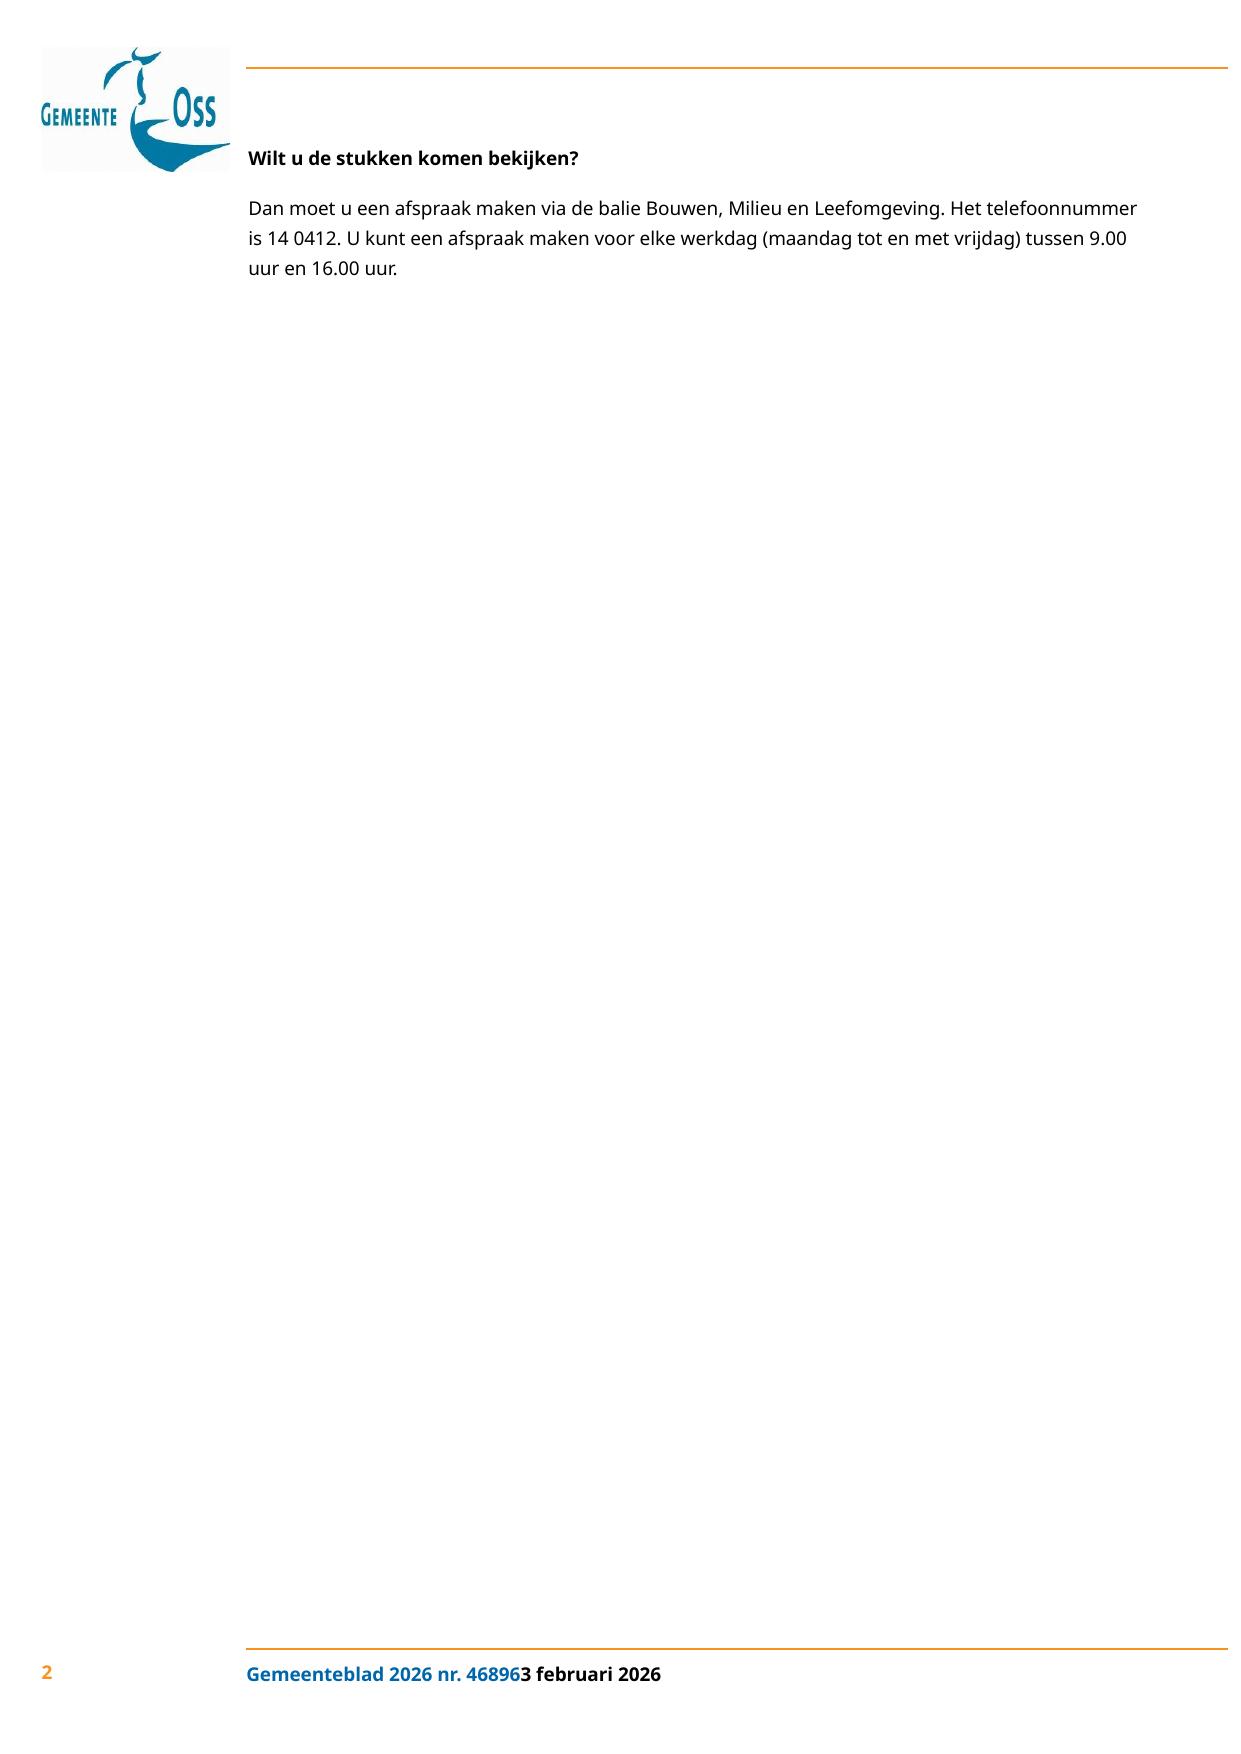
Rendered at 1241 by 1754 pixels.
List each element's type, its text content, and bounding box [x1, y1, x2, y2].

text Wilt u de stukken komen bekijken? [248, 145, 1152, 171]
picture [41, 47, 231, 172]
text Dan moet u een afspraak maken via de balie Bouwen, Milieu en Leefomgeving. Het telefoonnummer is 14 0412. U kunt een afspraak maken voor elke werkdag (maandag tot en met vrijdag) tussen 9.00 uur en 16.00 uur. [248, 196, 1152, 281]
